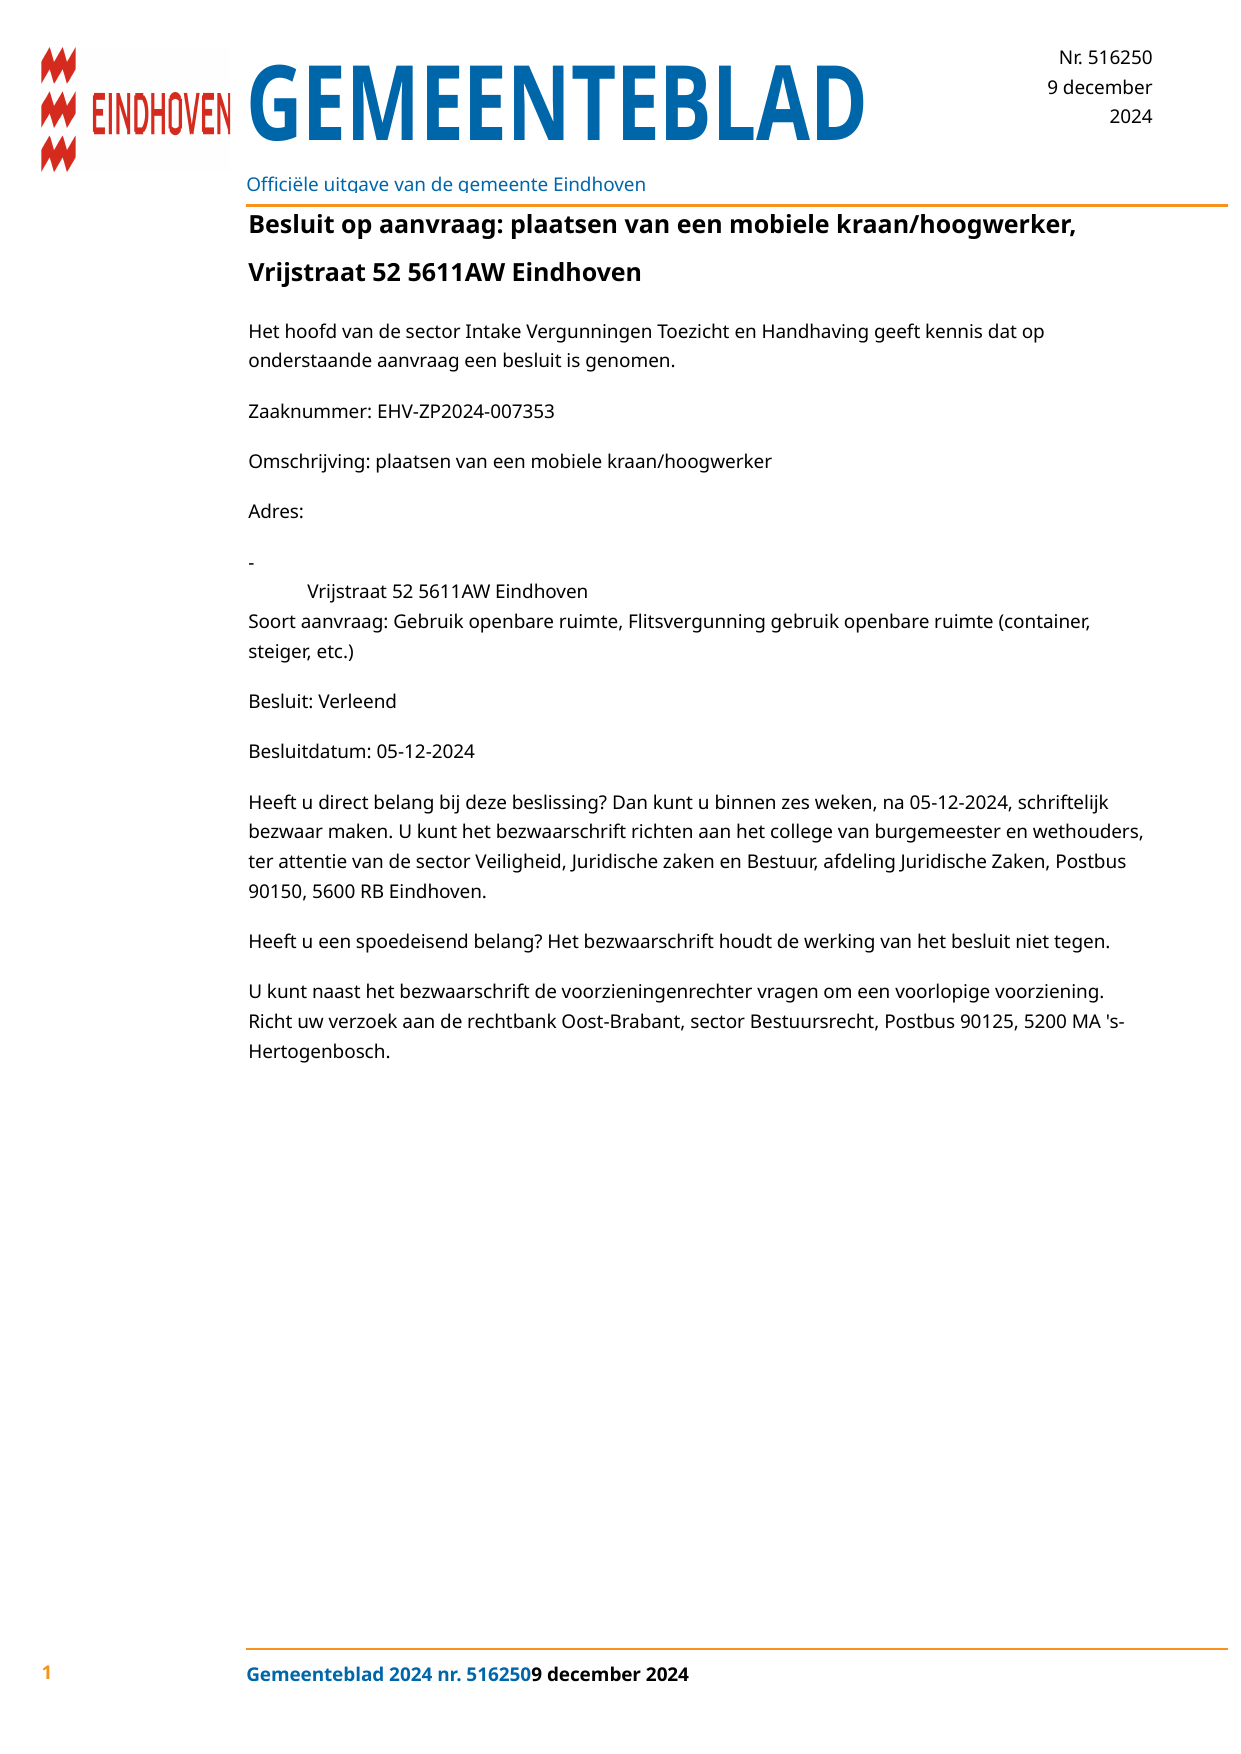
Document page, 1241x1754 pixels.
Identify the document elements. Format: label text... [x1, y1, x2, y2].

text Het hoofd van de sector Intake Vergunningen Toezicht en Handhaving geeft kennis dat op onderstaande aanvraag een besluit is genomen. [248, 318, 1152, 373]
text Soort aanvraag: Gebruik openbare ruimte, Flitsvergunning gebruik openbare ruimte (container, steiger, etc.) [248, 608, 1152, 664]
text Heeft u direct belang bij deze beslissing? Dan kunt u binnen zes weken, na 05-12-2024, schriftelijk bezwaar maken. U kunt het bezwaarschrift richten aan het college van burgemeester en wethouders, ter attentie van de sector Veiligheid, Juridische zaken en Bestuur, afdeling Juridische Zaken, Postbus 90150, 5600 RB Eindhoven. [248, 789, 1152, 904]
list Vrijstraat 52 5611AW Eindhoven [248, 579, 1152, 604]
text Besluit op aanvraag: plaatsen van een mobiele kraan/hoogwerker, Vrijstraat 52 5611AW Eindhoven [248, 207, 1152, 288]
text Omschrijving: plaatsen van een mobiele kraan/hoogwerker [248, 448, 1152, 474]
text Adres: [248, 499, 1152, 524]
picture [41, 47, 231, 172]
text Besluitdatum: 05-12-2024 [248, 739, 1152, 764]
text Heeft u een spoedeisend belang? Het bezwaarschrift houdt de werking van het besluit niet tegen. [248, 928, 1152, 954]
text Besluit: Verleend [248, 688, 1152, 714]
text U kunt naast het bezwaarschrift de voorzieningenrechter vragen om een voorlopige voorziening. Richt uw verzoek aan de rechtbank Oost-Brabant, sector Bestuursrecht, Postbus 90125, 5200 MA 's-Hertogenbosch. [248, 979, 1152, 1064]
text Zaaknummer: EHV-ZP2024-007353 [248, 398, 1152, 424]
